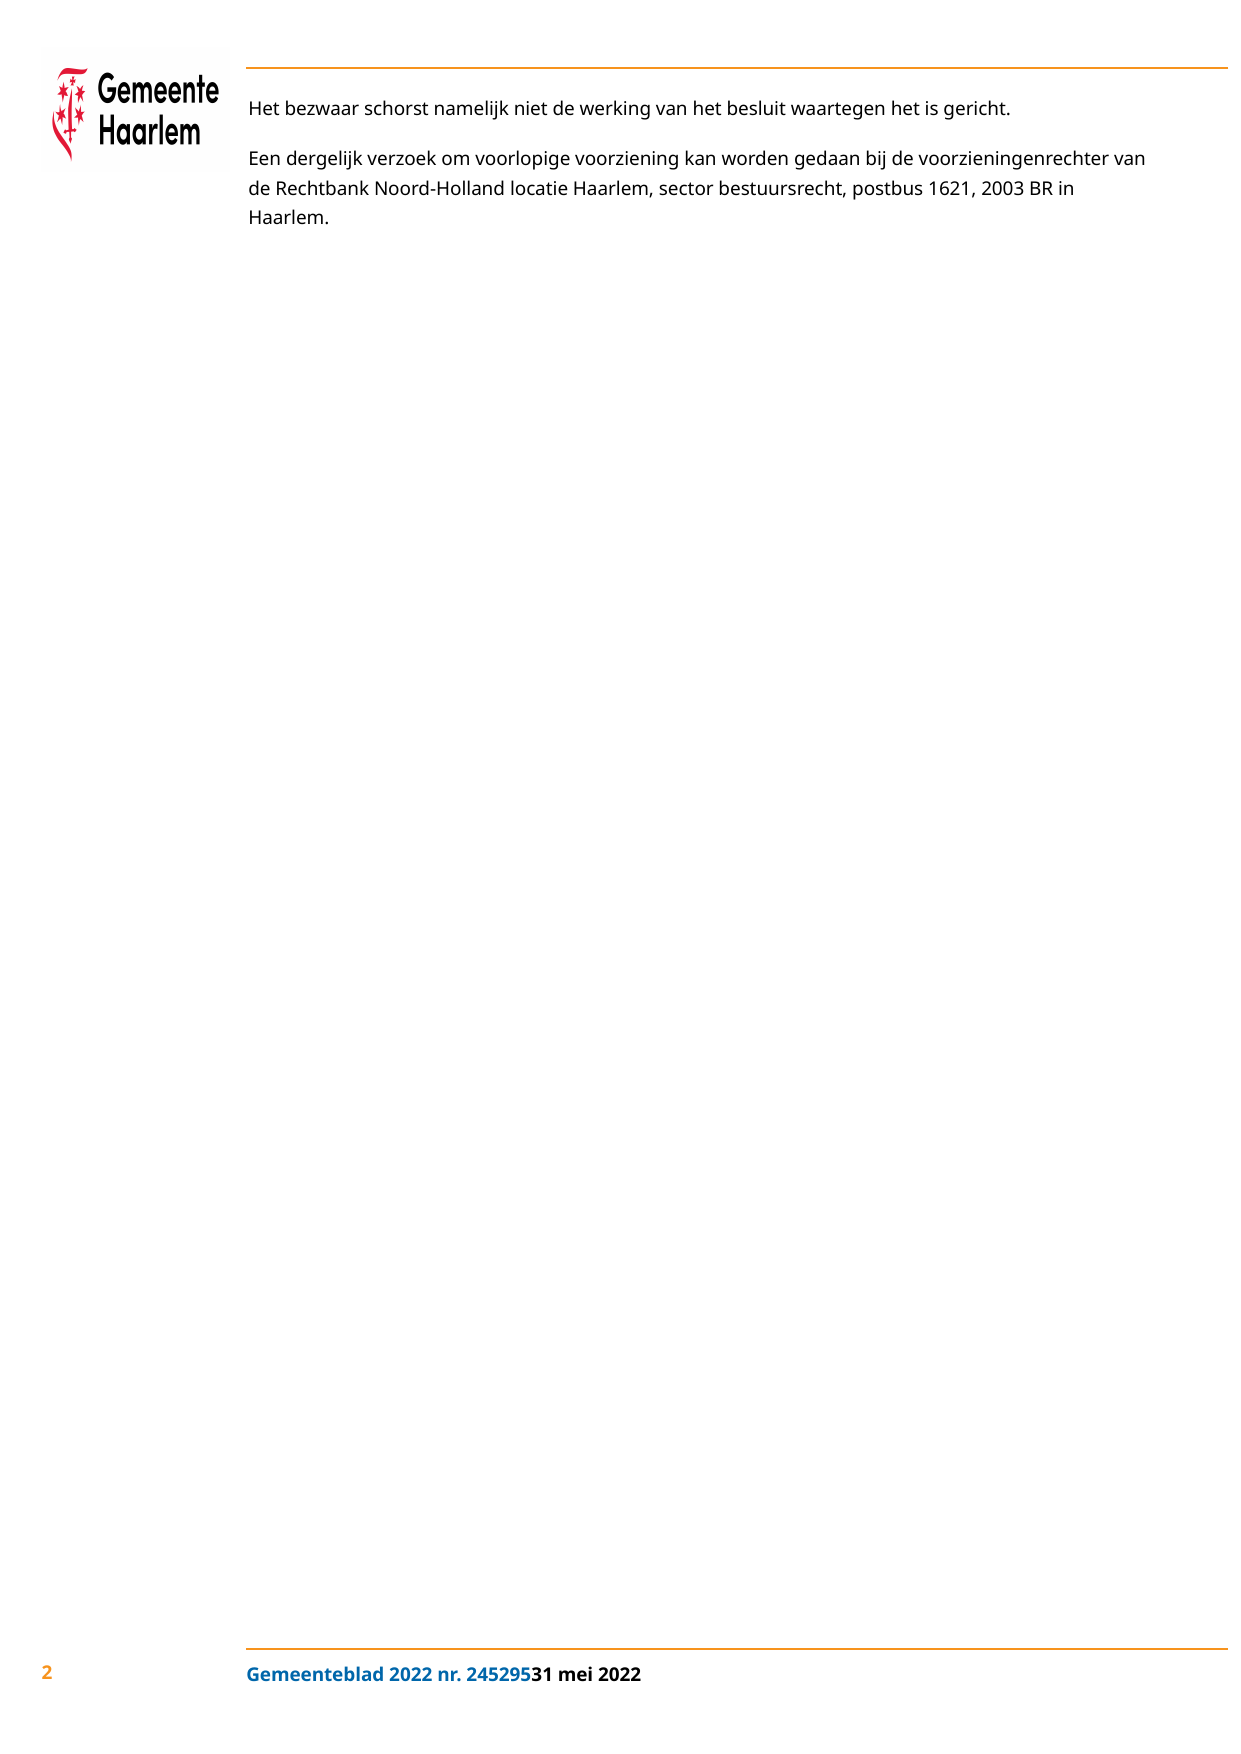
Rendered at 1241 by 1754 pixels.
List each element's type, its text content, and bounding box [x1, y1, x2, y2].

text Het bezwaar schorst namelijk niet de werking van het besluit waartegen het is gericht. [248, 95, 1152, 121]
text Een dergelijk verzoek om voorlopige voorziening kan worden gedaan bij de voorzieningenrechter van de Rechtbank Noord-Holland locatie Haarlem, sector bestuursrecht, postbus 1621, 2003 BR in Haarlem. [248, 145, 1152, 230]
picture [41, 47, 231, 172]
